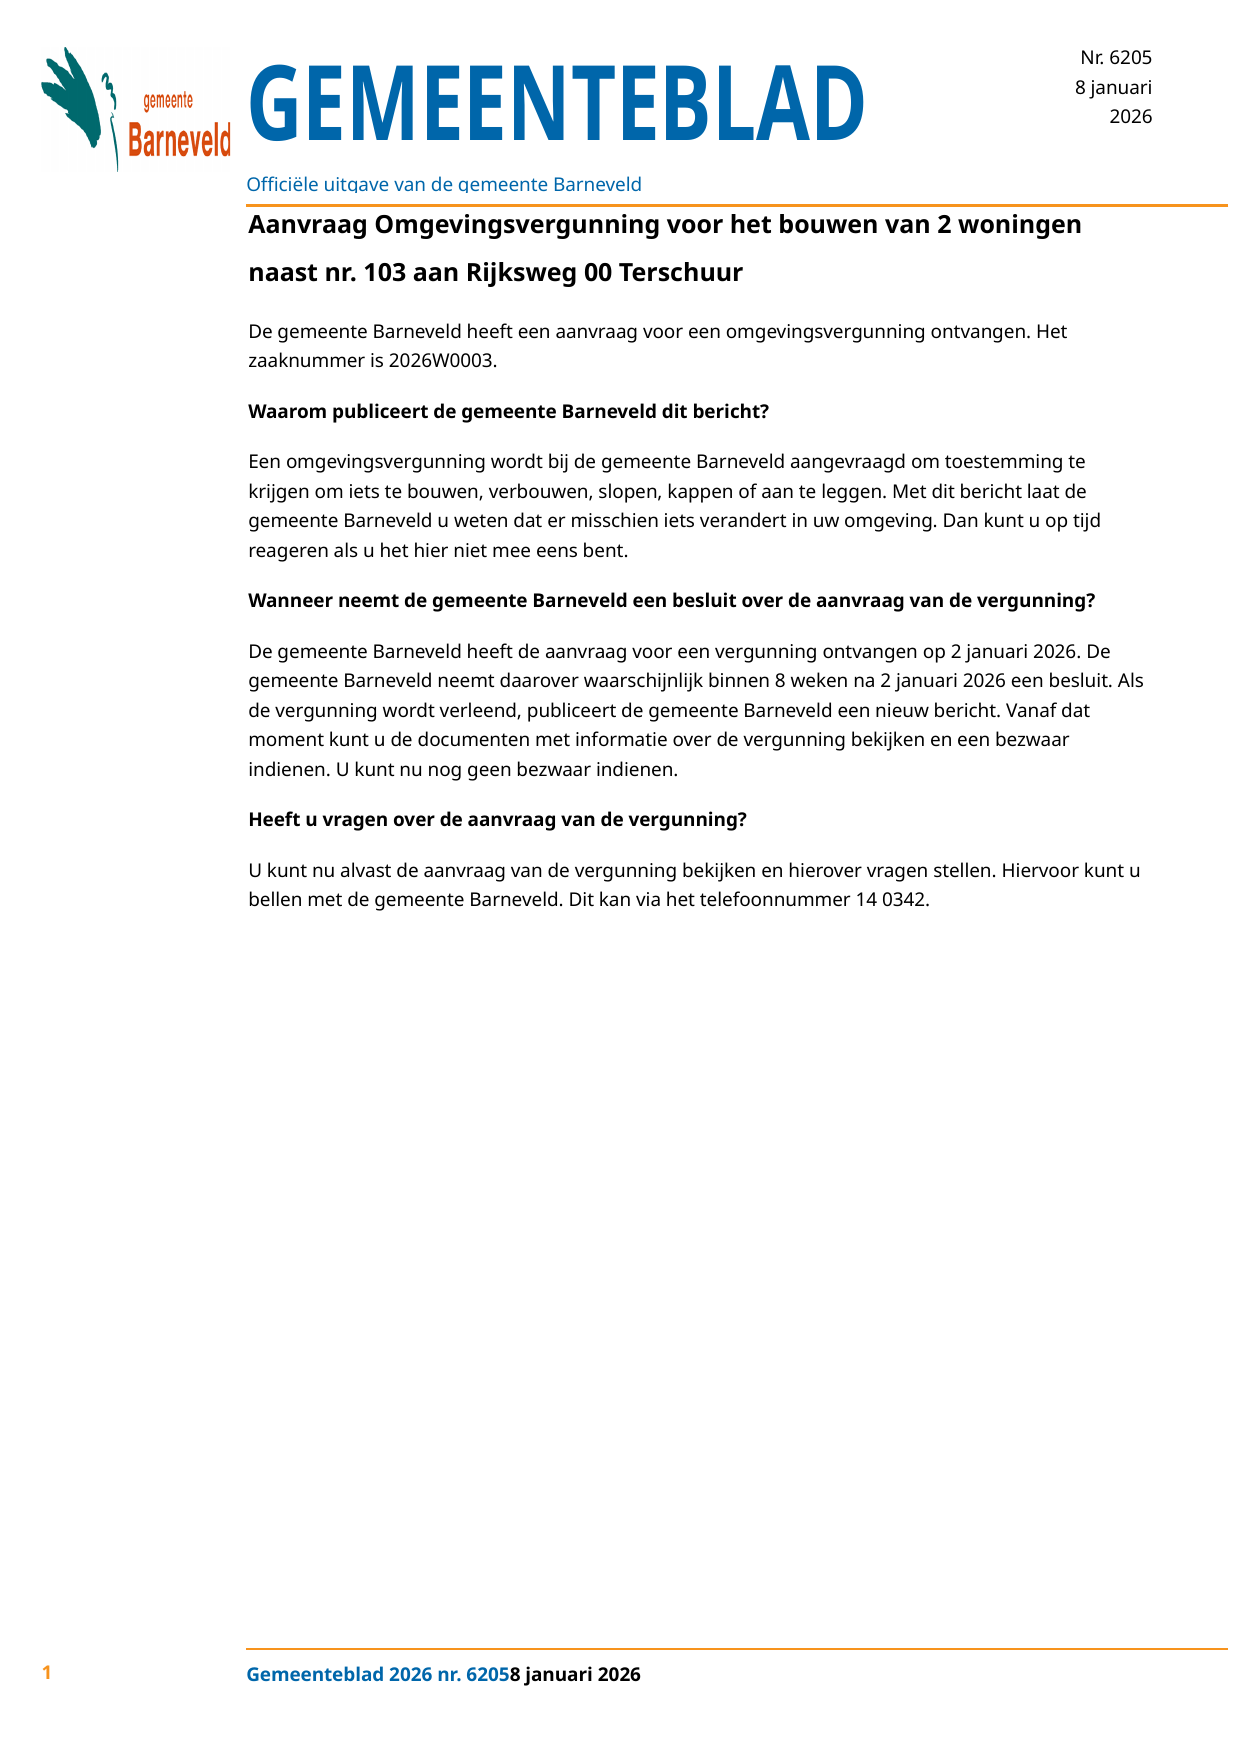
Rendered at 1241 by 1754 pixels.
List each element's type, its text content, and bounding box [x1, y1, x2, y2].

text U kunt nu alvast de aanvraag van de vergunning bekijken en hierover vragen stellen. Hiervoor kunt u bellen met de gemeente Barneveld. Dit kan via het telefoonnummer 14 0342. [248, 857, 1152, 912]
text Wanneer neemt de gemeente Barneveld een besluit over de aanvraag van de vergunning? [248, 587, 1152, 613]
text Heeft u vragen over de aanvraag van de vergunning? [248, 807, 1152, 832]
text Waarom publiceert de gemeente Barneveld dit bericht? [248, 398, 1152, 424]
picture [41, 47, 231, 172]
text Aanvraag Omgevingsvergunning voor het bouwen van 2 woningen naast nr. 103 aan Rijksweg 00 Terschuur [248, 207, 1152, 288]
text De gemeente Barneveld heeft de aanvraag voor een vergunning ontvangen op 2 januari 2026. De gemeente Barneveld neemt daarover waarschijnlijk binnen 8 weken na 2 januari 2026 een besluit. Als de vergunning wordt verleend, publiceert de gemeente Barneveld een nieuw bericht. Vanaf dat moment kunt u de documenten met informatie over de vergunning bekijken en een bezwaar indienen. U kunt nu nog geen bezwaar indienen. [248, 638, 1152, 782]
text Een omgevingsvergunning wordt bij de gemeente Barneveld aangevraagd om toestemming te krijgen om iets te bouwen, verbouwen, slopen, kappen of aan te leggen. Met dit bericht laat de gemeente Barneveld u weten dat er misschien iets verandert in uw omgeving. Dan kunt u op tijd reageren als u het hier niet mee eens bent. [248, 448, 1152, 563]
text De gemeente Barneveld heeft een aanvraag voor een omgevingsvergunning ontvangen. Het zaaknummer is 2026W0003. [248, 318, 1152, 373]
